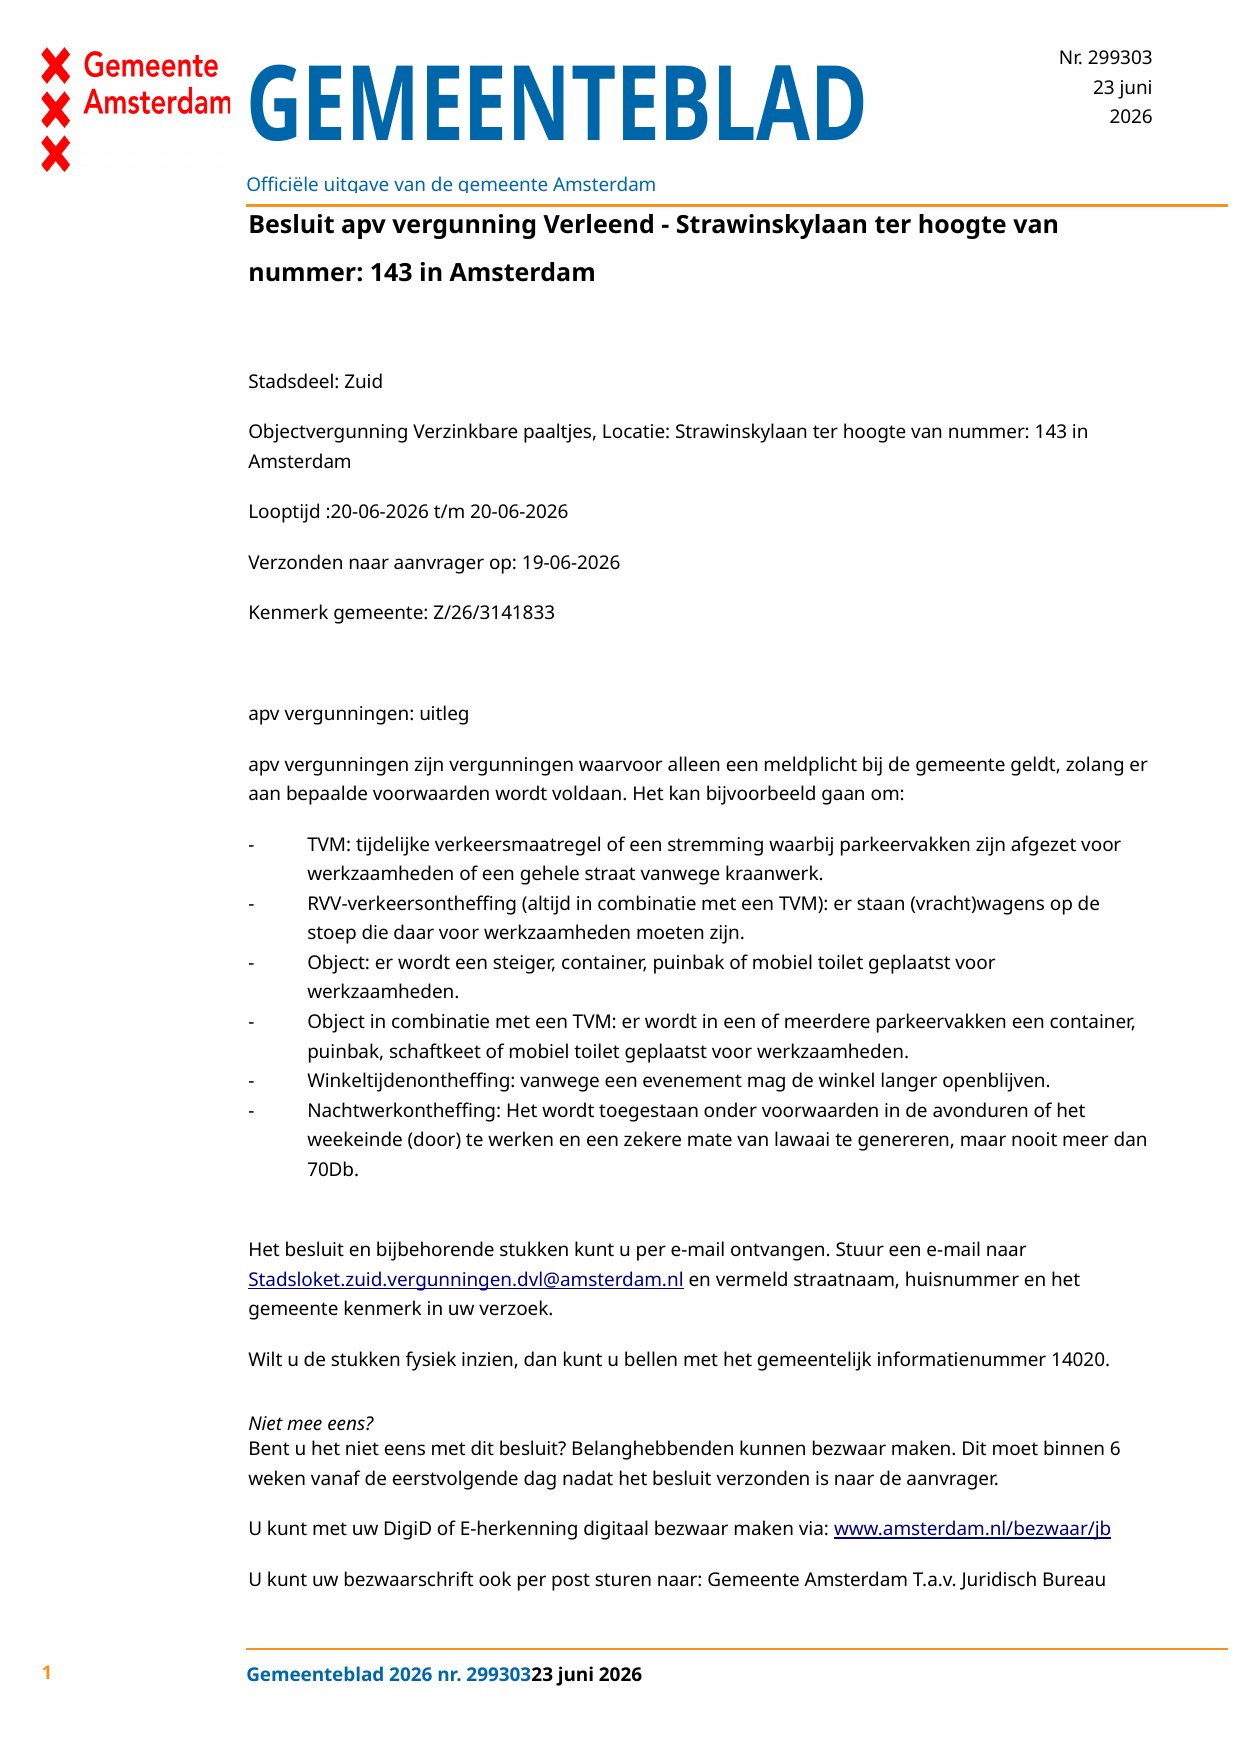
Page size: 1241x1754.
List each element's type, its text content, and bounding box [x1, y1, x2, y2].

text Het besluit en bijbehorende stukken kunt u per e-mail ontvangen. Stuur een e-mail naar Stadsloket.zuid.vergunningen.dvl@amsterdam.nl en vermeld straatnaam, huisnummer en het gemeente kenmerk in uw verzoek. [248, 1236, 1152, 1321]
text Niet mee eens? [248, 1410, 1152, 1436]
text apv vergunningen: uitleg [248, 700, 1152, 726]
text Objectvergunning Verzinkbare paaltjes, Locatie: Strawinskylaan ter hoogte van nummer: 143 in Amsterdam [248, 419, 1152, 474]
list TVM: tijdelijke verkeersmaatregel of een stremming waarbij parkeervakken zijn afgezet voor werkzaamheden of een gehele straat vanwege kraanwerk. [248, 831, 1152, 886]
text Bent u het niet eens met dit besluit? Belanghebbenden kunnen bezwaar maken. Dit moet binnen 6 weken vanaf de eerstvolgende dag nadat het besluit verzonden is naar de aanvrager. [248, 1436, 1152, 1491]
list Nachtwerkontheffing: Het wordt toegestaan onder voorwaarden in de avonduren of het weekeinde (door) te werken en een zekere mate van lawaai te genereren, maar nooit meer dan 70Db. [248, 1097, 1152, 1182]
text U kunt uw bezwaarschrift ook per post sturen naar: Gemeente Amsterdam T.a.v. Juridisch Bureau [248, 1566, 1152, 1592]
text Kenmerk gemeente: Z/26/3141833 [248, 599, 1152, 625]
text Wilt u de stukken fysiek inzien, dan kunt u bellen met het gemeentelijk informatienummer 14020. [248, 1346, 1152, 1372]
text Verzonden naar aanvrager op: 19-06-2026 [248, 549, 1152, 575]
text Besluit apv vergunning Verleend - Strawinskylaan ter hoogte van nummer: 143 in Amsterdam [248, 207, 1152, 288]
text apv vergunningen zijn vergunningen waarvoor alleen een meldplicht bij de gemeente geldt, zolang er aan bepaalde voorwaarden wordt voldaan. Het kan bijvoorbeeld gaan om: [248, 751, 1152, 806]
list RVV-verkeersontheffing (altijd in combinatie met een TVM): er staan (vracht)wagens op de stoep die daar voor werkzaamheden moeten zijn. [248, 890, 1152, 945]
text Looptijd :20-06-2026 t/m 20-06-2026 [248, 499, 1152, 524]
list Object: er wordt een steiger, container, puinbak of mobiel toilet geplaatst voor werkzaamheden. [248, 949, 1152, 1004]
text U kunt met uw DigiD of E-herkenning digitaal bezwaar maken via: www.amsterdam.nl/bezwaar/jb [248, 1516, 1152, 1541]
text Stadsdeel: Zuid [248, 368, 1152, 394]
picture [41, 47, 231, 172]
list Object in combinatie met een TVM: er wordt in een of meerdere parkeervakken een container, puinbak, schaftkeet of mobiel toilet geplaatst voor werkzaamheden. [248, 1008, 1152, 1064]
list Winkeltijdenontheffing: vanwege een evenement mag de winkel langer openblijven. [248, 1067, 1152, 1093]
